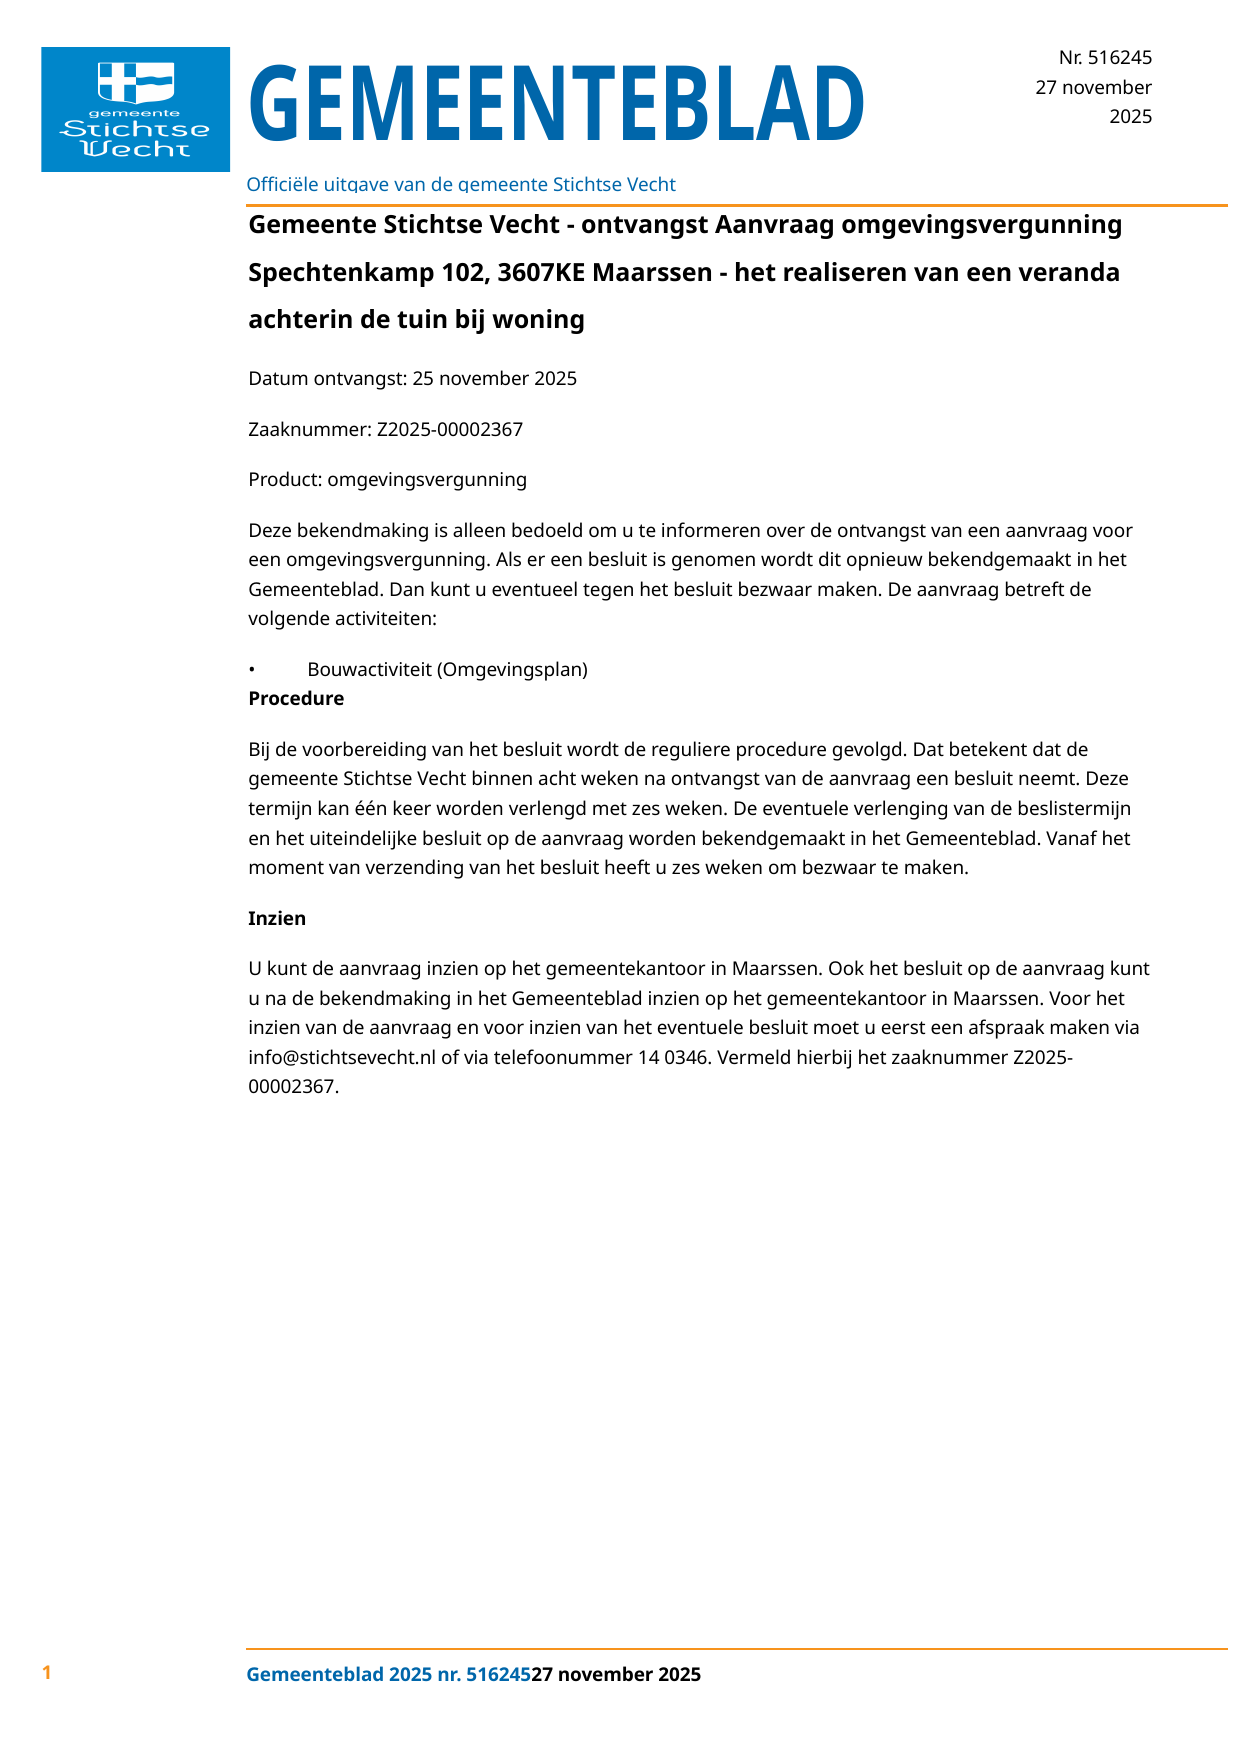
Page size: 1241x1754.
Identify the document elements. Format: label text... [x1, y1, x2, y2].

text Deze bekendmaking is alleen bedoeld om u te informeren over de ontvangst van een aanvraag voor een omgevingsvergunning. Als er een besluit is genomen wordt dit opnieuw bekendgemaakt in het Gemeenteblad. Dan kunt u eventueel tegen het besluit bezwaar maken. De aanvraag betreft de volgende activiteiten: [248, 517, 1152, 631]
picture [99, 63, 135, 101]
text Gemeente Stichtse Vecht - ontvangst Aanvraag omgevingsvergunning Spechtenkamp 102, 3607KE Maarssen - het realiseren van een veranda achterin de tuin bij woning [248, 207, 1152, 336]
text Datum ontvangst: 25 november 2025 [248, 366, 1152, 391]
text U kunt de aanvraag inzien op het gemeentekantoor in Maarssen. Ook het besluit op de aanvraag kunt u na de bekendmaking in het Gemeenteblad inzien op het gemeentekantoor in Maarssen. Voor het inzien van de aanvraag en voor inzien van het eventuele besluit moet u eerst een afspraak maken via info@stichtsevecht.nl of via telefoonummer 14 0346. Vermeld hierbij het zaaknummer Z2025-00002367. [248, 955, 1152, 1099]
list Bouwactiviteit (Omgevingsplan) [248, 656, 1152, 682]
text Product: omgevingsvergunning [248, 466, 1152, 492]
text Bij de voorbereiding van het besluit wordt de reguliere procedure gevolgd. Dat betekent dat de gemeente Stichtse Vecht binnen acht weken na ontvangst van de aanvraag een besluit neemt. Deze termijn kan één keer worden verlengd met zes weken. De eventuele verlenging van de beslistermijn en het uiteindelijke besluit op de aanvraag worden bekendgemaakt in het Gemeenteblad. Vanaf het moment van verzending van het besluit heeft u zes weken om bezwaar te maken. [248, 736, 1152, 880]
text Zaaknummer: Z2025-00002367 [248, 416, 1152, 442]
text Procedure [248, 686, 1152, 711]
picture [137, 63, 174, 103]
text Inzien [248, 905, 1152, 930]
